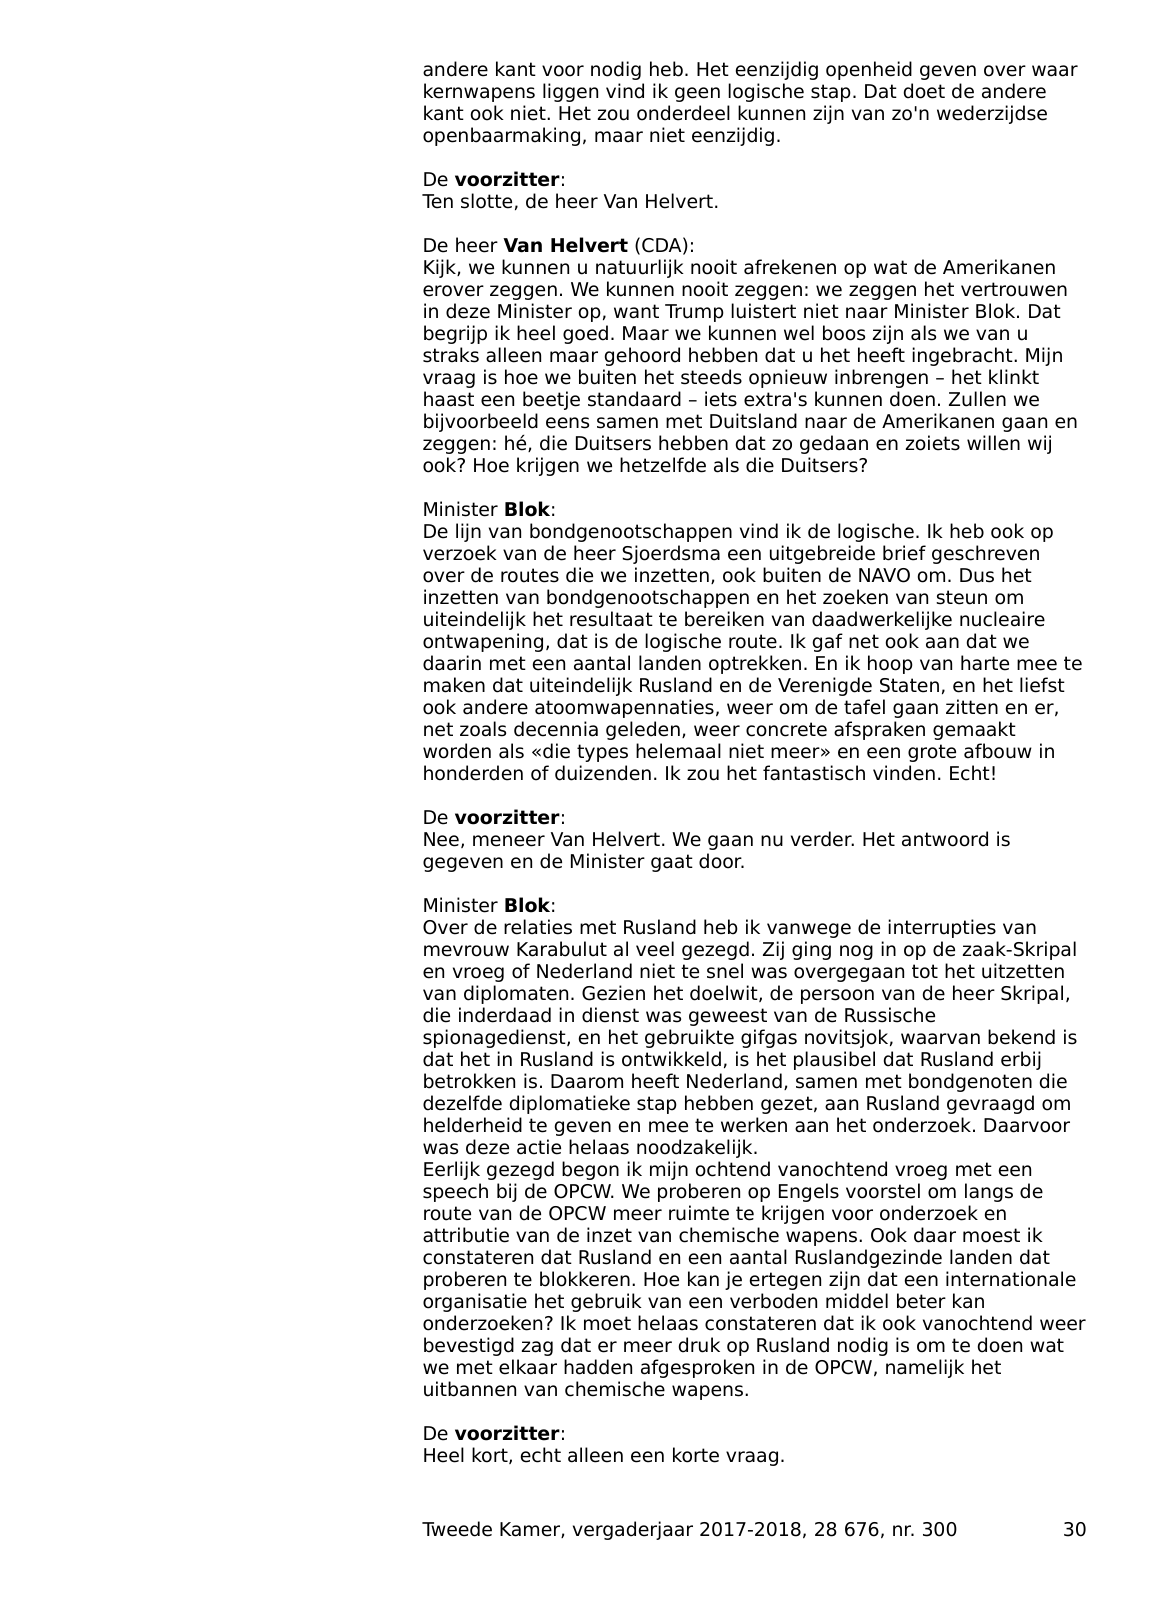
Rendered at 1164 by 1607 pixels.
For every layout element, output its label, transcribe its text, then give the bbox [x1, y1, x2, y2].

text Over de relaties met Rusland heb ik vanwege de interrupties van mevrouw Karabulut al veel gezegd. Zij ging nog in op de zaak-Skripal en vroeg of Nederland niet te snel was overgegaan tot het uitzetten van diplomaten. Gezien het doelwit, de persoon van de heer Skripal, die inderdaad in dienst was geweest van de Russische spionagedienst, en het gebruikte gifgas novitsjok, waarvan bekend is dat het in Rusland is ontwikkeld, is het plausibel dat Rusland erbij betrokken is. Daarom heeft Nederland, samen met bondgenoten die dezelfde diplomatieke stap hebben gezet, aan Rusland gevraagd om helderheid te geven en mee te werken aan het onderzoek. Daarvoor was deze actie helaas noodzakelijk. [422, 917, 1087, 1159]
text andere kant voor nodig heb. Het eenzijdig openheid geven over waar kernwapens liggen vind ik geen logische stap. Dat doet de andere kant ook niet. Het zou onderdeel kunnen zijn van zo'n wederzijdse openbaarmaking, maar niet eenzijdig. [422, 59, 1087, 147]
text De voorzitter: [422, 807, 1087, 829]
text Eerlijk gezegd begon ik mijn ochtend vanochtend vroeg met een speech bij de OPCW. We proberen op Engels voorstel om langs de route van de OPCW meer ruimte te krijgen voor onderzoek en attributie van de inzet van chemische wapens. Ook daar moest ik constateren dat Rusland en een aantal Ruslandgezinde landen dat proberen te blokkeren. Hoe kan je ertegen zijn dat een internationale organisatie het gebruik van een verboden middel beter kan onderzoeken? Ik moet helaas constateren dat ik ook vanochtend weer bevestigd zag dat er meer druk op Rusland nodig is om te doen wat we met elkaar hadden afgesproken in de OPCW, namelijk het uitbannen van chemische wapens. [422, 1159, 1087, 1401]
text De voorzitter: [422, 169, 1087, 191]
text De voorzitter: [422, 1423, 1087, 1445]
text De heer Van Helvert (CDA): [422, 235, 1087, 257]
text Ten slotte, de heer Van Helvert. [422, 191, 1087, 213]
text Kijk, we kunnen u natuurlijk nooit afrekenen op wat de Amerikanen erover zeggen. We kunnen nooit zeggen: we zeggen het vertrouwen in deze Minister op, want Trump luistert niet naar Minister Blok. Dat begrijp ik heel goed. Maar we kunnen wel boos zijn als we van u straks alleen maar gehoord hebben dat u het heeft ingebracht. Mijn vraag is hoe we buiten het steeds opnieuw inbrengen – het klinkt haast een beetje standaard – iets extra's kunnen doen. Zullen we bijvoorbeeld eens samen met Duitsland naar de Amerikanen gaan en zeggen: hé, die Duitsers hebben dat zo gedaan en zoiets willen wij ook? Hoe krijgen we hetzelfde als die Duitsers? [422, 257, 1087, 477]
text Minister Blok: [422, 499, 1087, 521]
text Nee, meneer Van Helvert. We gaan nu verder. Het antwoord is gegeven en de Minister gaat door. [422, 829, 1087, 873]
text De lijn van bondgenootschappen vind ik de logische. Ik heb ook op verzoek van de heer Sjoerdsma een uitgebreide brief geschreven over de routes die we inzetten, ook buiten de NAVO om. Dus het inzetten van bondgenootschappen en het zoeken van steun om uiteindelijk het resultaat te bereiken van daadwerkelijke nucleaire ontwapening, dat is de logische route. Ik gaf net ook aan dat we daarin met een aantal landen optrekken. En ik hoop van harte mee te maken dat uiteindelijk Rusland en de Verenigde Staten, en het liefst ook andere atoomwapennaties, weer om de tafel gaan zitten en er, net zoals decennia geleden, weer concrete afspraken gemaakt worden als «die types helemaal niet meer» en een grote afbouw in honderden of duizenden. Ik zou het fantastisch vinden. Echt! [422, 521, 1087, 785]
text Minister Blok: [422, 895, 1087, 917]
text Heel kort, echt alleen een korte vraag. [422, 1445, 1087, 1467]
